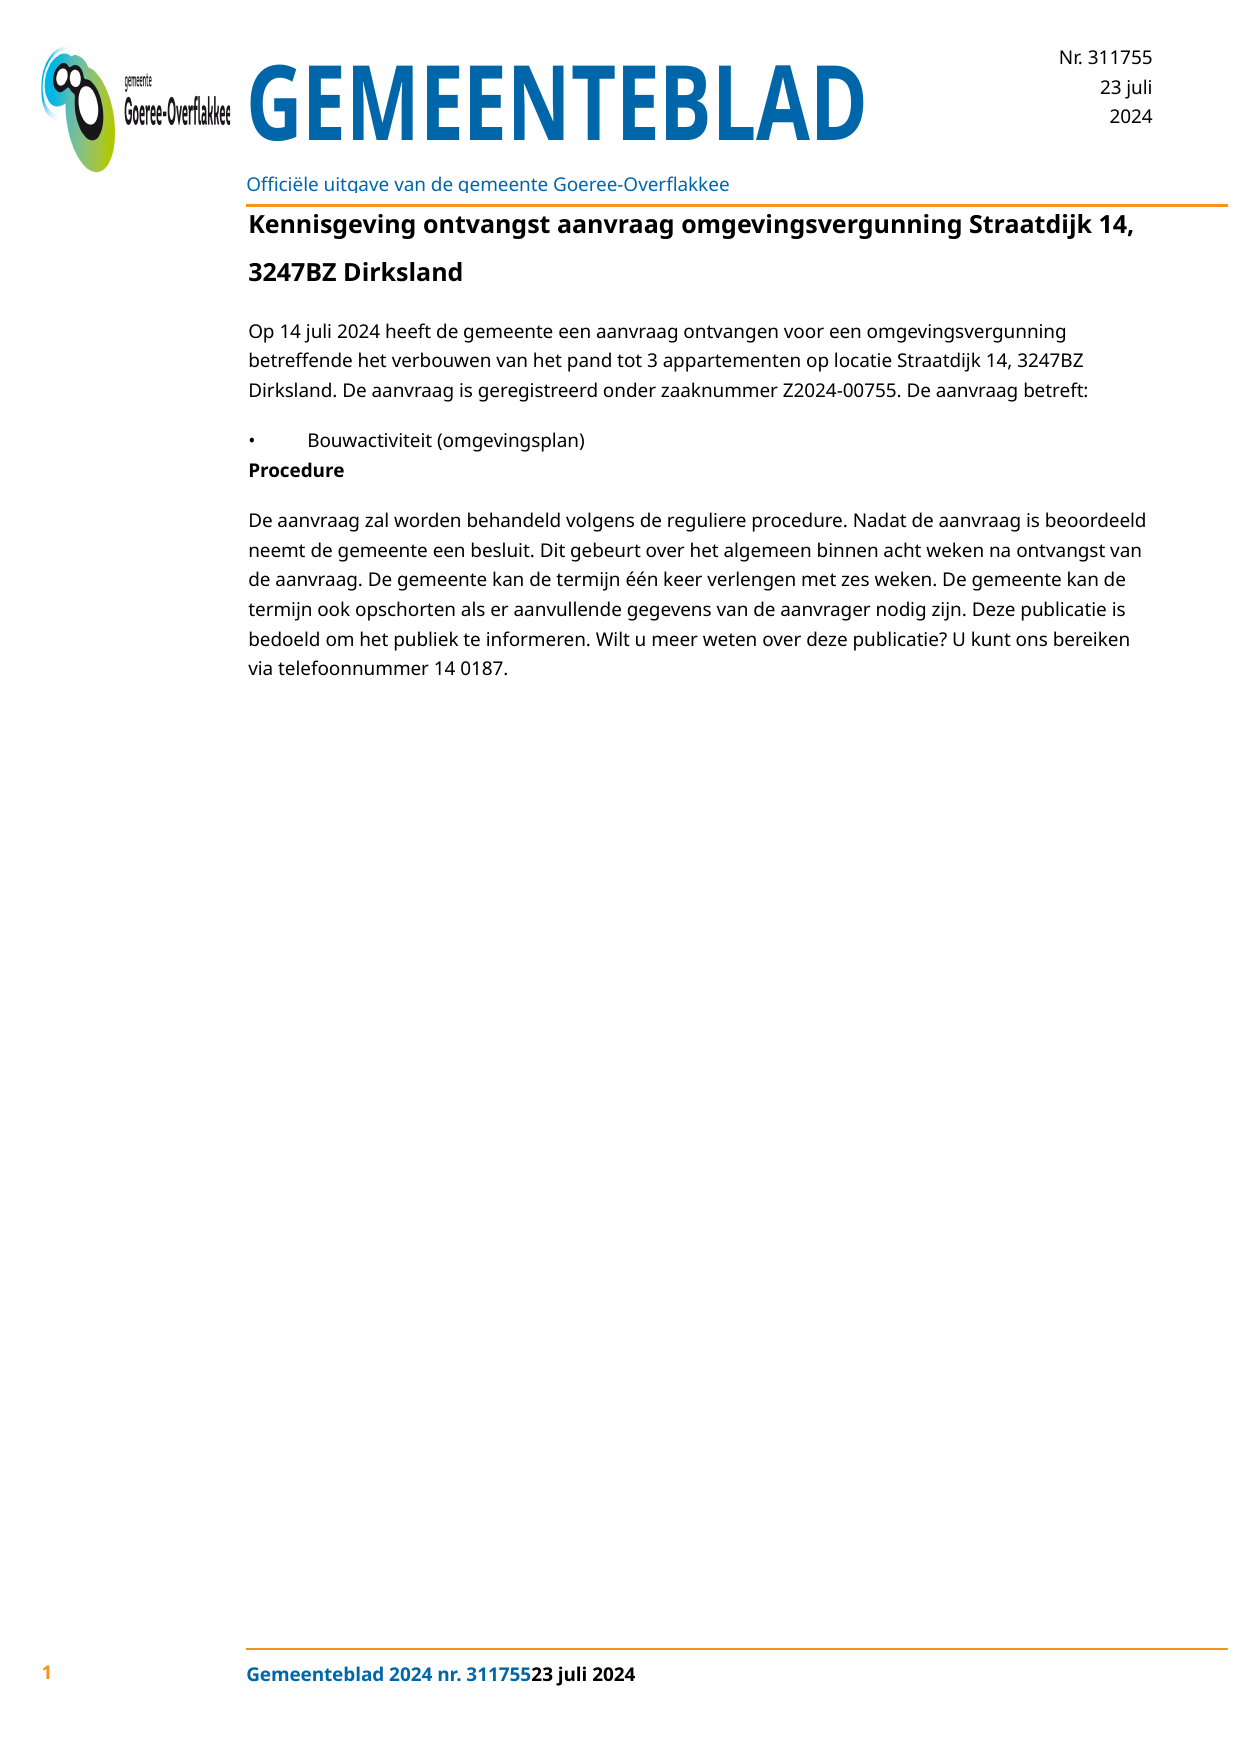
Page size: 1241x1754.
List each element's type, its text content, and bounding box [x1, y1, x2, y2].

text De aanvraag zal worden behandeld volgens de reguliere procedure. Nadat de aanvraag is beoordeeld neemt de gemeente een besluit. Dit gebeurt over het algemeen binnen acht weken na ontvangst van de aanvraag. De gemeente kan de termijn één keer verlengen met zes weken. De gemeente kan de termijn ook opschorten als er aanvullende gegevens van de aanvrager nodig zijn. Deze publicatie is bedoeld om het publiek te informeren. Wilt u meer weten over deze publicatie? U kunt ons bereiken via telefoonnummer 14 0187. [248, 507, 1152, 681]
text Procedure [248, 457, 1152, 483]
text Op 14 juli 2024 heeft de gemeente een aanvraag ontvangen voor een omgevingsvergunning betreffende het verbouwen van het pand tot 3 appartementen op locatie Straatdijk 14, 3247BZ Dirksland. De aanvraag is geregistreerd onder zaaknummer Z2024-00755. De aanvraag betreft: [248, 318, 1152, 403]
list Bouwactiviteit (omgevingsplan) [248, 427, 1152, 453]
text Kennisgeving ontvangst aanvraag omgevingsvergunning Straatdijk 14, 3247BZ Dirksland [248, 207, 1152, 288]
picture [41, 47, 231, 172]
